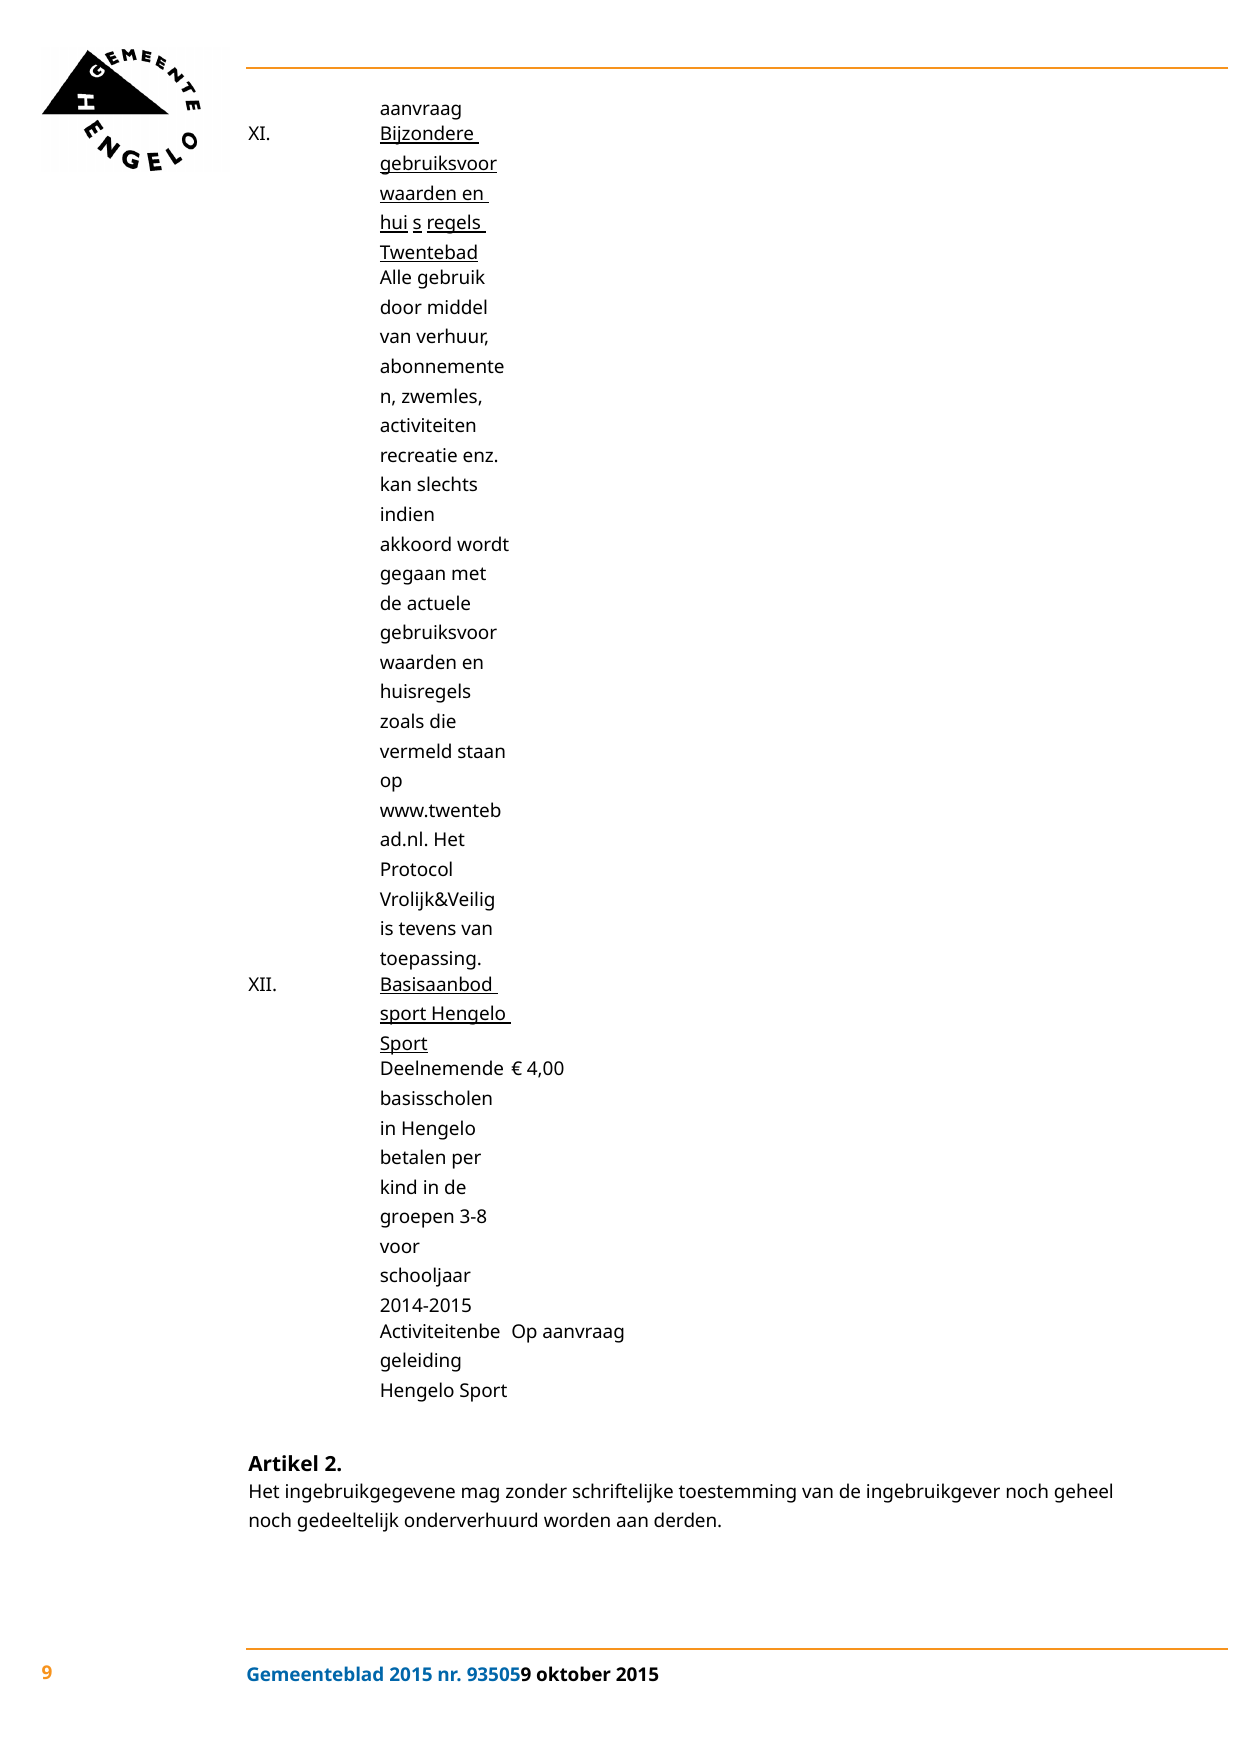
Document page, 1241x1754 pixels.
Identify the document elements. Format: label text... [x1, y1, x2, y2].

table_cell XI. [248, 121, 379, 264]
table_cell [511, 121, 643, 264]
table_cell [248, 265, 379, 971]
table_cell Alle gebruik door middel van verhuur, abonnementen, zwemles, activiteiten recreatie enz. kan slechts indien akkoord wordt gegaan met de actuele gebruiksvoorwaarden en huisregels zoals die vermeld staan op www.twentebad.nl. Het Protocol Vrolijk&Veilig is tevens van toepassing. [380, 265, 511, 971]
table_cell Op aanvraag [511, 1318, 643, 1403]
table_cell € 4,00 [511, 1056, 643, 1318]
table_cell XII. [248, 971, 379, 1056]
table_cell [248, 95, 379, 121]
text Het ingebruikgegevene mag zonder schriftelijke toestemming van de ingebruikgever noch geheel noch gedeeltelijk onderverhuurd worden aan derden. [248, 1478, 1152, 1533]
table_cell [511, 971, 643, 1056]
table_cell [511, 265, 643, 971]
table_cell Bijzondere gebruiksvoorwaarden en hui s regels Twentebad [380, 121, 511, 264]
table_cell aanvraag [380, 95, 511, 121]
table_cell [248, 1318, 379, 1403]
picture [41, 47, 231, 172]
table_cell Sport [380, 1024, 511, 1056]
text Artikel 2. [248, 1449, 1152, 1478]
table_cell Basisaanbod sport Hengelo [380, 971, 511, 1022]
table_cell [248, 1056, 379, 1318]
table_cell Deelnemende basisscholen in Hengelo betalen per kind in de groepen 3-8 voor schooljaar 2014-2015 [380, 1056, 511, 1318]
table_cell Activiteitenbegeleiding Hengelo Sport [380, 1318, 511, 1403]
table_cell [511, 95, 643, 121]
